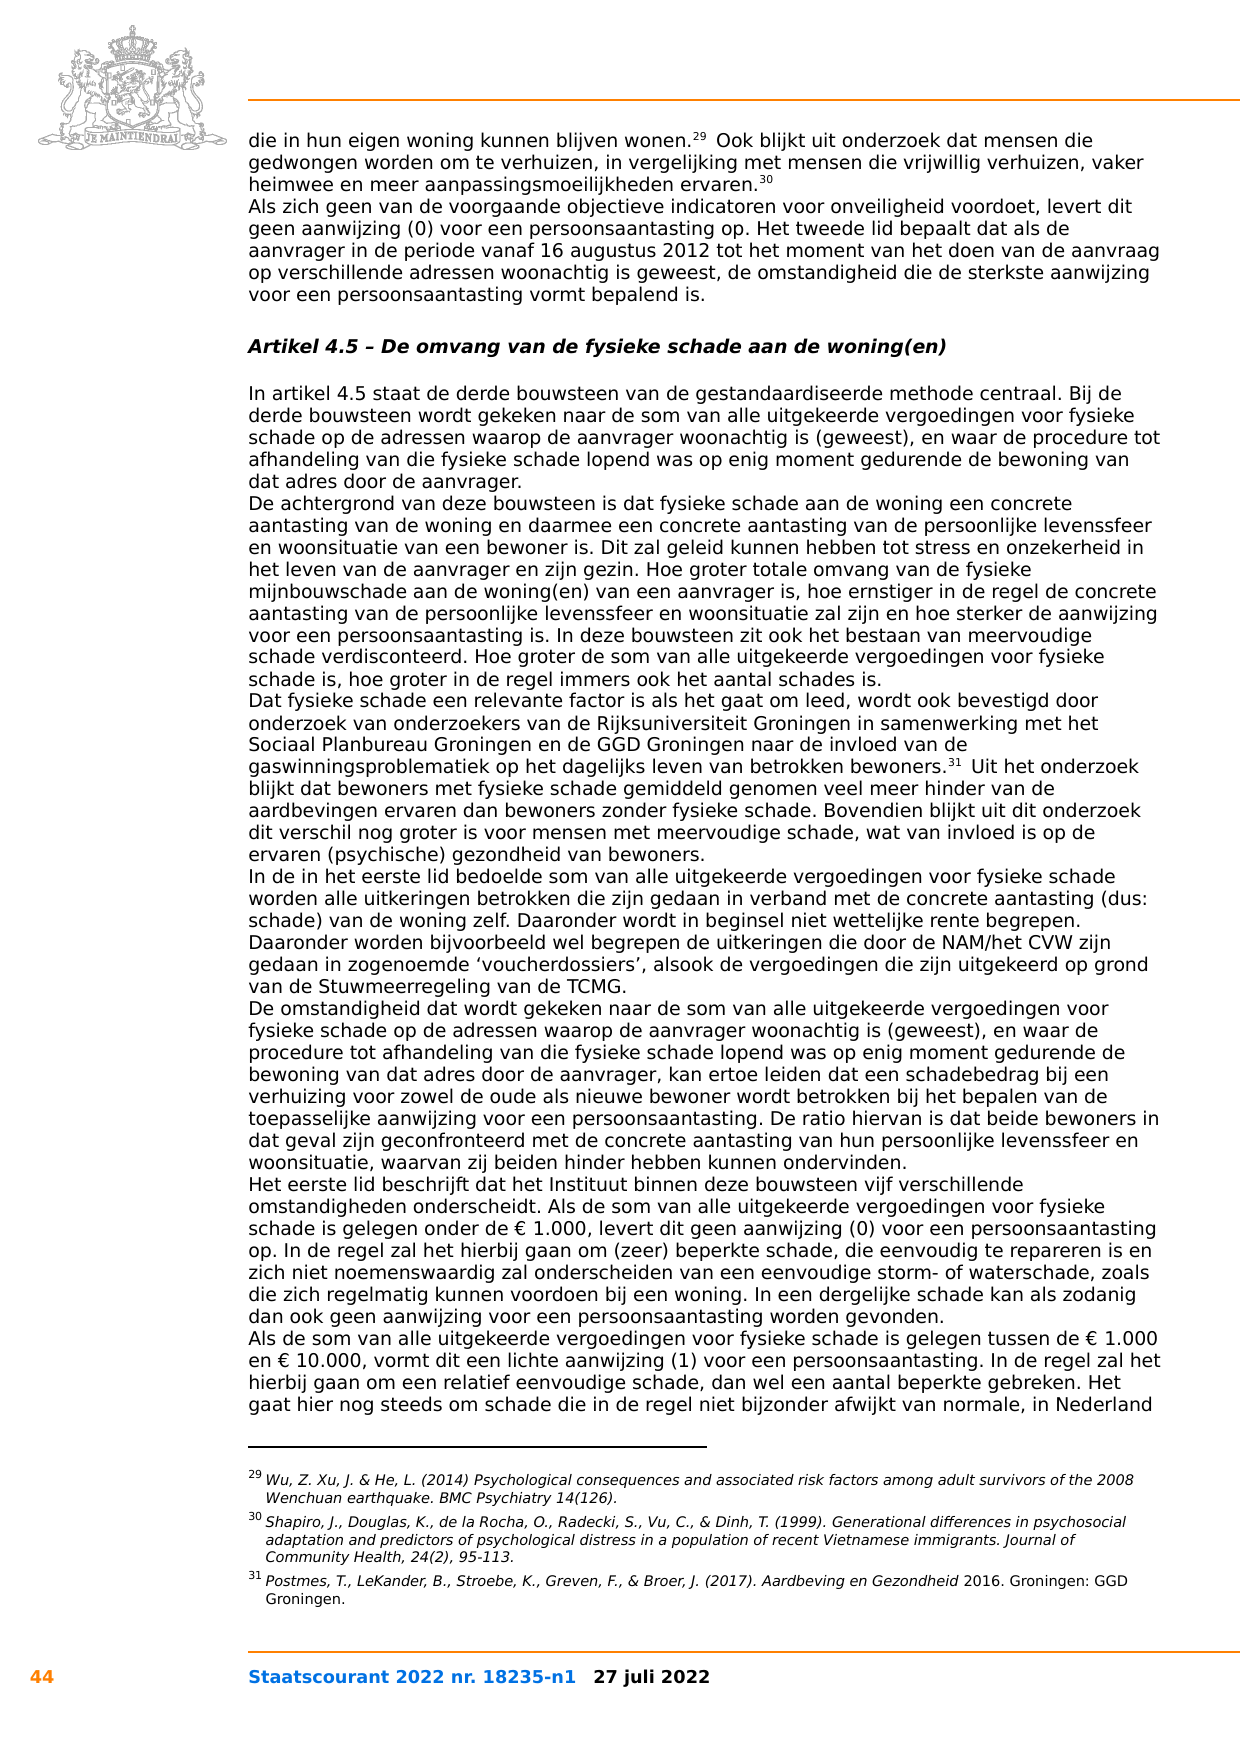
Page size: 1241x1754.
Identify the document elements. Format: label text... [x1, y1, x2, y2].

text Wu, Z. Xu, J. & He, L. (2014) Psychological consequences and associated risk factors among adult survivors of the 2008 Wenchuan earthquake. BMC Psychiatry 14(126). [248, 1468, 1163, 1507]
subtitle Artikel 4.5 – De omvang van de fysieke schade aan de woning(en) [248, 336, 1163, 358]
text Als zich geen van de voorgaande objectieve indicatoren voor onveiligheid voordoet, levert dit geen aanwijzing (0) voor een persoonsaantasting op. Het tweede lid bepaalt dat als de aanvrager in de periode vanaf 16 augustus 2012 tot het moment van het doen van de aanvraag op verschillende adressen woonachtig is geweest, de omstandigheid die de sterkste aanwijzing voor een persoonsaantasting vormt bepalend is. [248, 196, 1163, 306]
text die in hun eigen woning kunnen blijven wonen. Ook blijkt uit onderzoek dat mensen die gedwongen worden om te verhuizen, in vergelijking met mensen die vrijwillig verhuizen, vaker heimwee en meer aanpassingsmoeilijkheden ervaren. [248, 130, 1163, 196]
text Het eerste lid beschrijft dat het Instituut binnen deze bouwsteen vijf verschillende omstandigheden onderscheidt. Als de som van alle uitgekeerde vergoedingen voor fysieke schade is gelegen onder de € 1.000, levert dit geen aanwijzing (0) voor een persoonsaantasting op. In de regel zal het hierbij gaan om (zeer) beperkte schade, die eenvoudig te repareren is en zich niet noemenswaardig zal onderscheiden van een eenvoudige storm- of waterschade, zoals die zich regelmatig kunnen voordoen bij een woning. In een dergelijke schade kan als zodanig dan ook geen aanwijzing voor een persoonsaantasting worden gevonden. [248, 1174, 1163, 1328]
text Dat fysieke schade een relevante factor is als het gaat om leed, wordt ook bevestigd door onderzoek van onderzoekers van de Rijksuniversiteit Groningen in samenwerking met het Sociaal Planbureau Groningen en de GGD Groningen naar de invloed van de gaswinningsproblematiek op het dagelijks leven van betrokken bewoners. Uit het onderzoek blijkt dat bewoners met fysieke schade gemiddeld genomen veel meer hinder van de aardbevingen ervaren dan bewoners zonder fysieke schade. Bovendien blijkt uit dit onderzoek dit verschil nog groter is voor mensen met meervoudige schade, wat van invloed is op de ervaren (psychische) gezondheid van bewoners. [248, 690, 1163, 866]
text Shapiro, J., Douglas, K., de la Rocha, O., Radecki, S., Vu, C., & Dinh, T. (1999). Generational differences in psychosocial adaptation and predictors of psychological distress in a population of recent Vietnamese immigrants. Journal of Community Health, 24(2), 95-113. [248, 1510, 1163, 1566]
text In artikel 4.5 staat de derde bouwsteen van de gestandaardiseerde methode centraal. Bij de derde bouwsteen wordt gekeken naar de som van alle uitgekeerde vergoedingen voor fysieke schade op de adressen waarop de aanvrager woonachtig is (geweest), en waar de procedure tot afhandeling van die fysieke schade lopend was op enig moment gedurende de bewoning van dat adres door de aanvrager. [248, 383, 1163, 493]
text De omstandigheid dat wordt gekeken naar de som van alle uitgekeerde vergoedingen voor fysieke schade op de adressen waarop de aanvrager woonachtig is (geweest), en waar de procedure tot afhandeling van die fysieke schade lopend was op enig moment gedurende de bewoning van dat adres door de aanvrager, kan ertoe leiden dat een schadebedrag bij een verhuizing voor zowel de oude als nieuwe bewoner wordt betrokken bij het bepalen van de toepasselijke aanwijzing voor een persoonsaantasting. De ratio hiervan is dat beide bewoners in dat geval zijn geconfronteerd met de concrete aantasting van hun persoonlijke levenssfeer en woonsituatie, waarvan zij beiden hinder hebben kunnen ondervinden. [248, 998, 1163, 1174]
text Als de som van alle uitgekeerde vergoedingen voor fysieke schade is gelegen tussen de € 1.000 en € 10.000, vormt dit een lichte aanwijzing (1) voor een persoonsaantasting. In de regel zal het hierbij gaan om een relatief eenvoudige schade, dan wel een aantal beperkte gebreken. Het gaat hier nog steeds om schade die in de regel niet bijzonder afwijkt van normale, in Nederland [248, 1328, 1163, 1416]
text De achtergrond van deze bouwsteen is dat fysieke schade aan de woning een concrete aantasting van de woning en daarmee een concrete aantasting van de persoonlijke levenssfeer en woonsituatie van een bewoner is. Dit zal geleid kunnen hebben tot stress en onzekerheid in het leven van de aanvrager en zijn gezin. Hoe groter totale omvang van de fysieke mijnbouwschade aan de woning(en) van een aanvrager is, hoe ernstiger in de regel de concrete aantasting van de persoonlijke levenssfeer en woonsituatie zal zijn en hoe sterker de aanwijzing voor een persoonsaantasting is. In deze bouwsteen zit ook het bestaan van meervoudige schade verdisconteerd. Hoe groter de som van alle uitgekeerde vergoedingen voor fysieke schade is, hoe groter in de regel immers ook het aantal schades is. [248, 493, 1163, 690]
text In de in het eerste lid bedoelde som van alle uitgekeerde vergoedingen voor fysieke schade worden alle uitkeringen betrokken die zijn gedaan in verband met de concrete aantasting (dus: schade) van de woning zelf. Daaronder wordt in beginsel niet wettelijke rente begrepen. Daaronder worden bijvoorbeeld wel begrepen de uitkeringen die door de NAM/het CVW zijn gedaan in zogenoemde ‘voucherdossiers’, alsook de vergoedingen die zijn uitgekeerd op grond van de Stuwmeerregeling van de TCMG. [248, 866, 1163, 998]
text Postmes, T., LeKander, B., Stroebe, K., Greven, F., & Broer, J. (2017). Aardbeving en Gezondheid 2016. Groningen: GGD Groningen. [248, 1569, 1163, 1608]
picture [38, 25, 227, 150]
